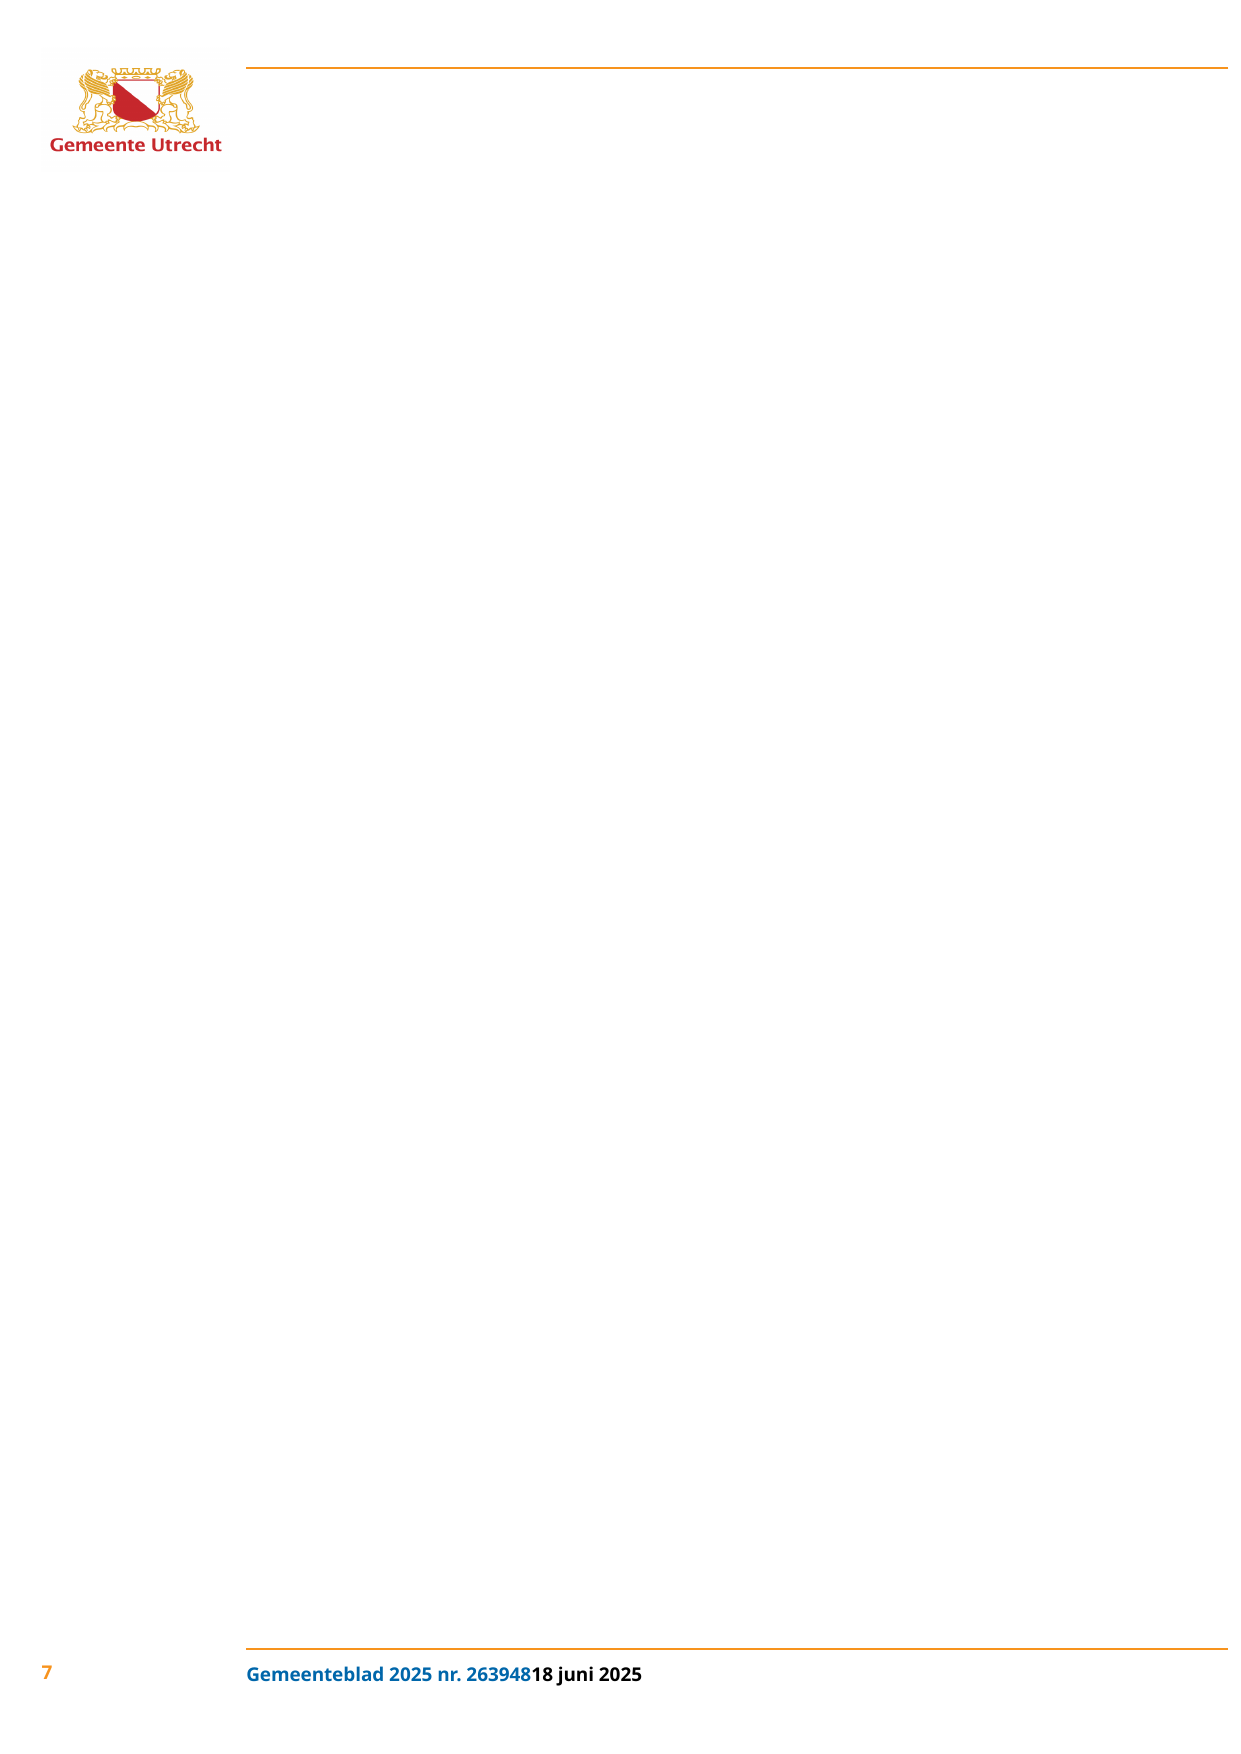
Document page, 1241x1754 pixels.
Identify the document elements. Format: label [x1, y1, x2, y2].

picture [41, 47, 231, 172]
